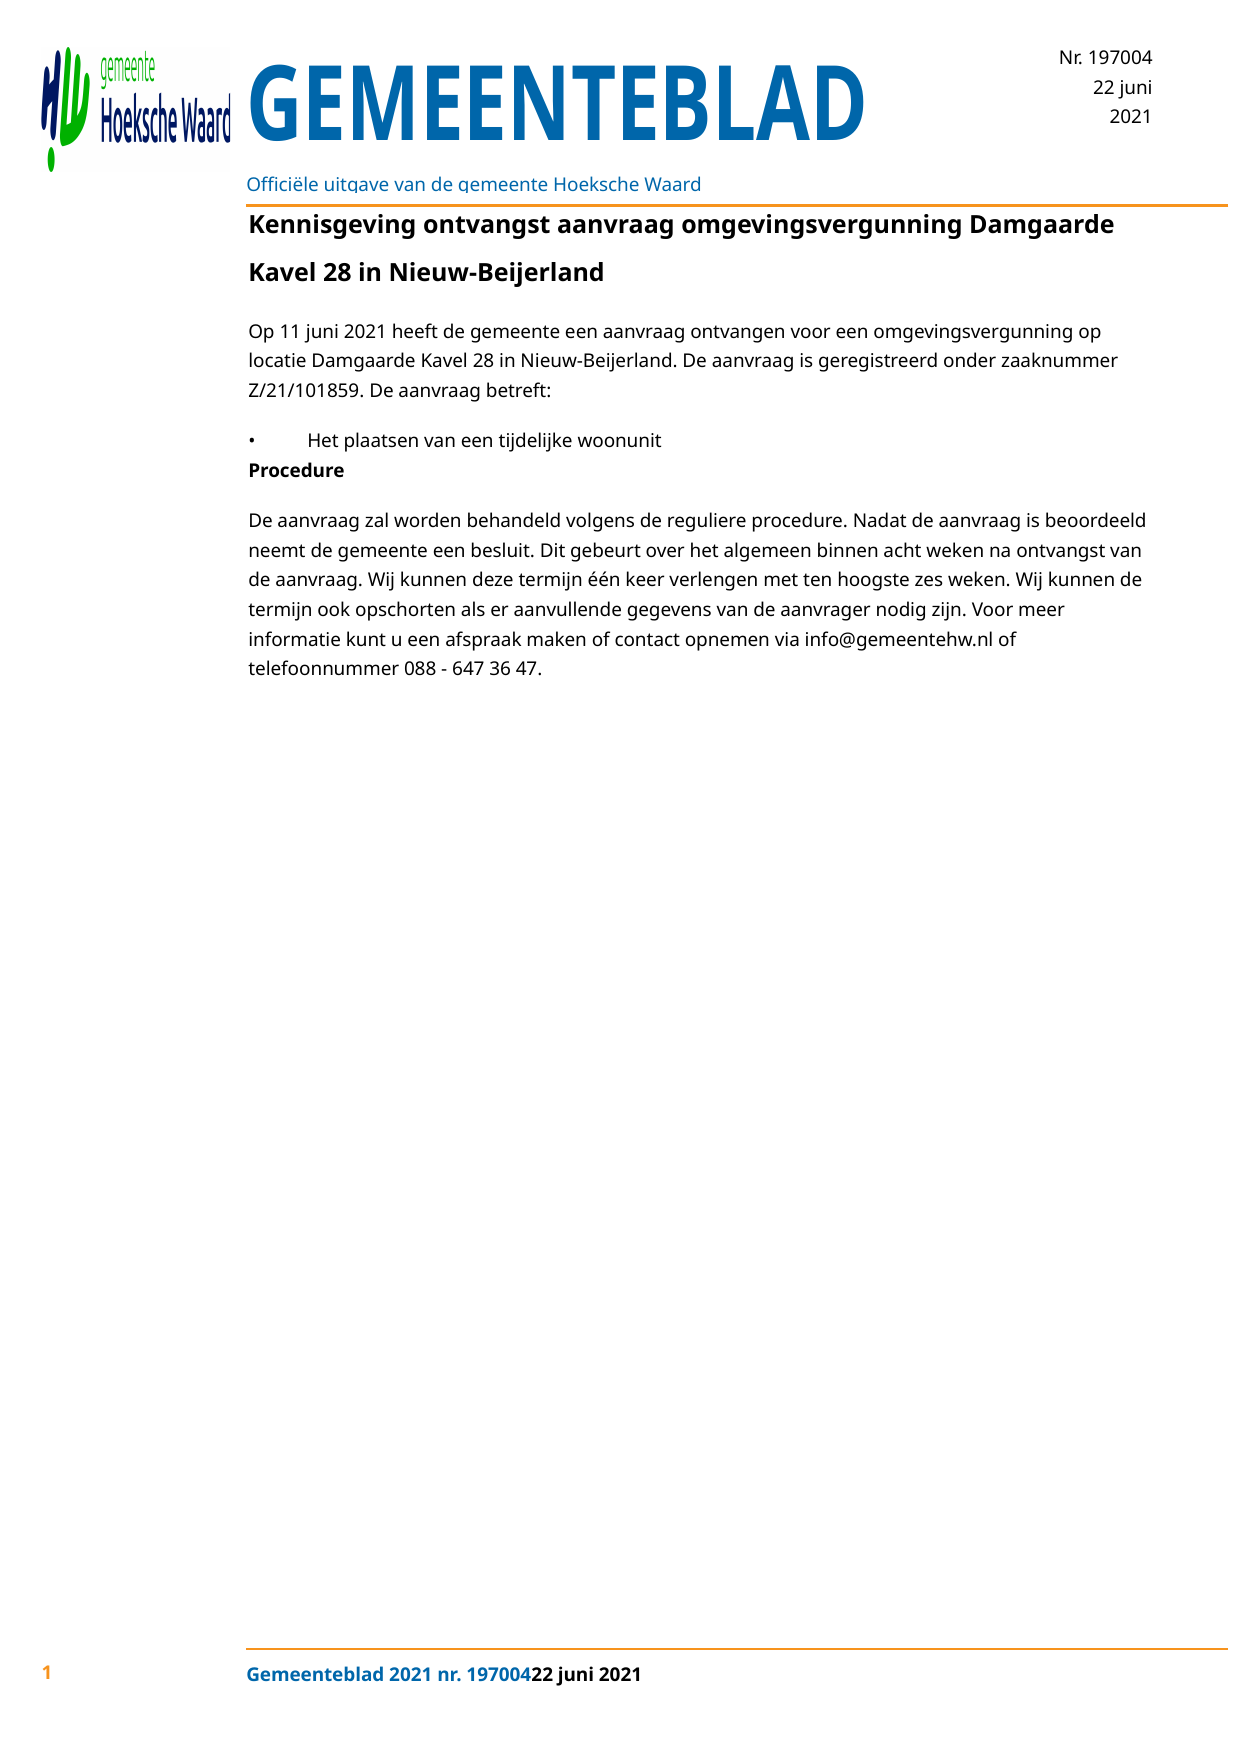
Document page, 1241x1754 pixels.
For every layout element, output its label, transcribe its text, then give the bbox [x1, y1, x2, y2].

list Het plaatsen van een tijdelijke woonunit [248, 427, 1152, 453]
picture [41, 47, 231, 172]
text Op 11 juni 2021 heeft de gemeente een aanvraag ontvangen voor een omgevingsvergunning op locatie Damgaarde Kavel 28 in Nieuw-Beijerland. De aanvraag is geregistreerd onder zaaknummer Z/21/101859. De aanvraag betreft: [248, 318, 1152, 403]
text De aanvraag zal worden behandeld volgens de reguliere procedure. Nadat de aanvraag is beoordeeld neemt de gemeente een besluit. Dit gebeurt over het algemeen binnen acht weken na ontvangst van de aanvraag. Wij kunnen deze termijn één keer verlengen met ten hoogste zes weken. Wij kunnen de termijn ook opschorten als er aanvullende gegevens van de aanvrager nodig zijn. Voor meer informatie kunt u een afspraak maken of contact opnemen via info@gemeentehw.nl of telefoonnummer 088 - 647 36 47. [248, 507, 1152, 681]
text Kennisgeving ontvangst aanvraag omgevingsvergunning Damgaarde Kavel 28 in Nieuw-Beijerland [248, 207, 1152, 288]
text Procedure [248, 457, 1152, 483]
